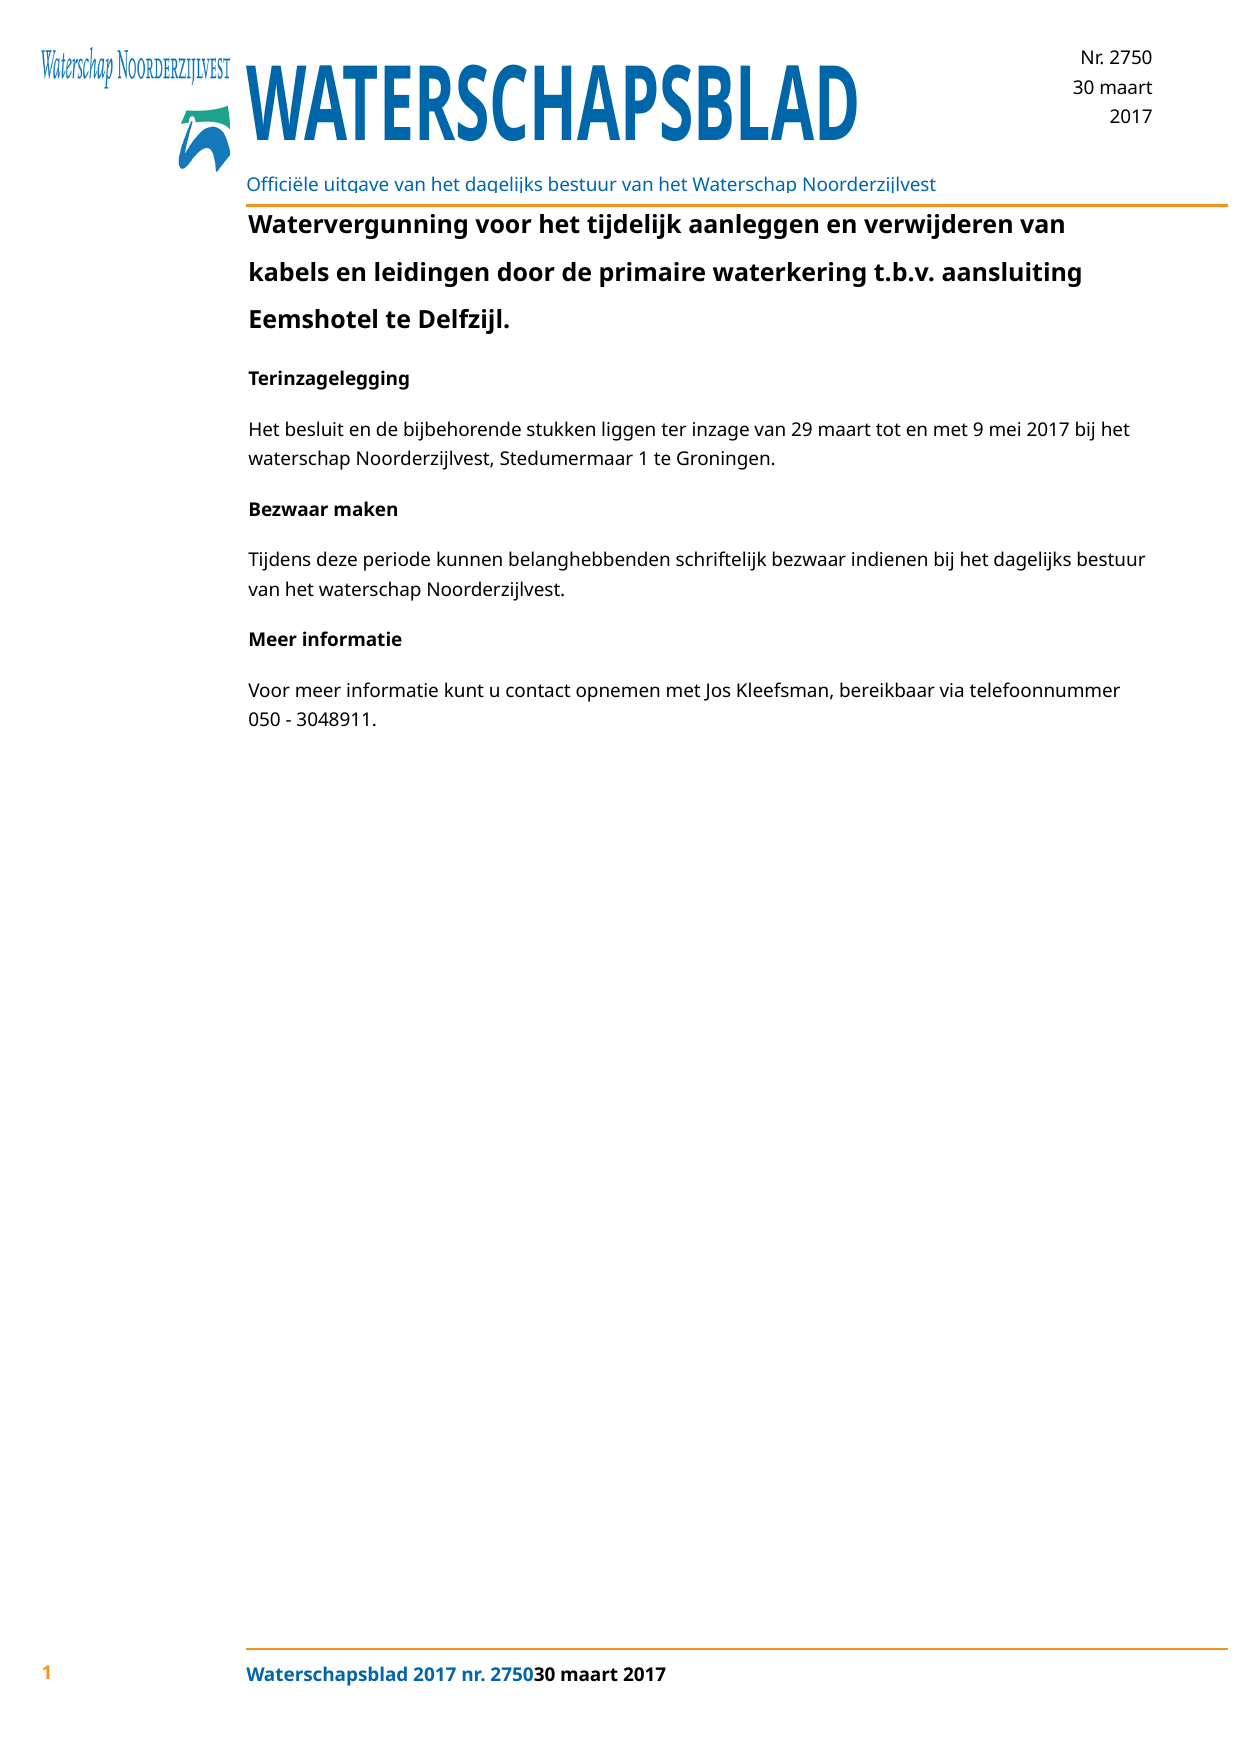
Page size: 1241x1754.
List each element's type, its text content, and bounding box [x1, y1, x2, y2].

text Bezwaar maken [248, 496, 1152, 522]
text Terinzagelegging [248, 366, 1152, 391]
text Voor meer informatie kunt u contact opnemen met Jos Kleefsman, bereikbaar via telefoonnummer 050 - 3048911. [248, 677, 1152, 732]
text Het besluit en de bijbehorende stukken liggen ter inzage van 29 maart tot en met 9 mei 2017 bij het waterschap Noorderzijlvest, Stedumermaar 1 te Groningen. [248, 416, 1152, 471]
text Tijdens deze periode kunnen belanghebbenden schriftelijk bezwaar indienen bij het dagelijks bestuur van het waterschap Noorderzijlvest. [248, 546, 1152, 602]
text Watervergunning voor het tijdelijk aanleggen en verwijderen van kabels en leidingen door de primaire waterkering t.b.v. aansluiting Eemshotel te Delfzijl. [248, 207, 1152, 336]
picture [41, 47, 231, 172]
text Meer informatie [248, 626, 1152, 652]
